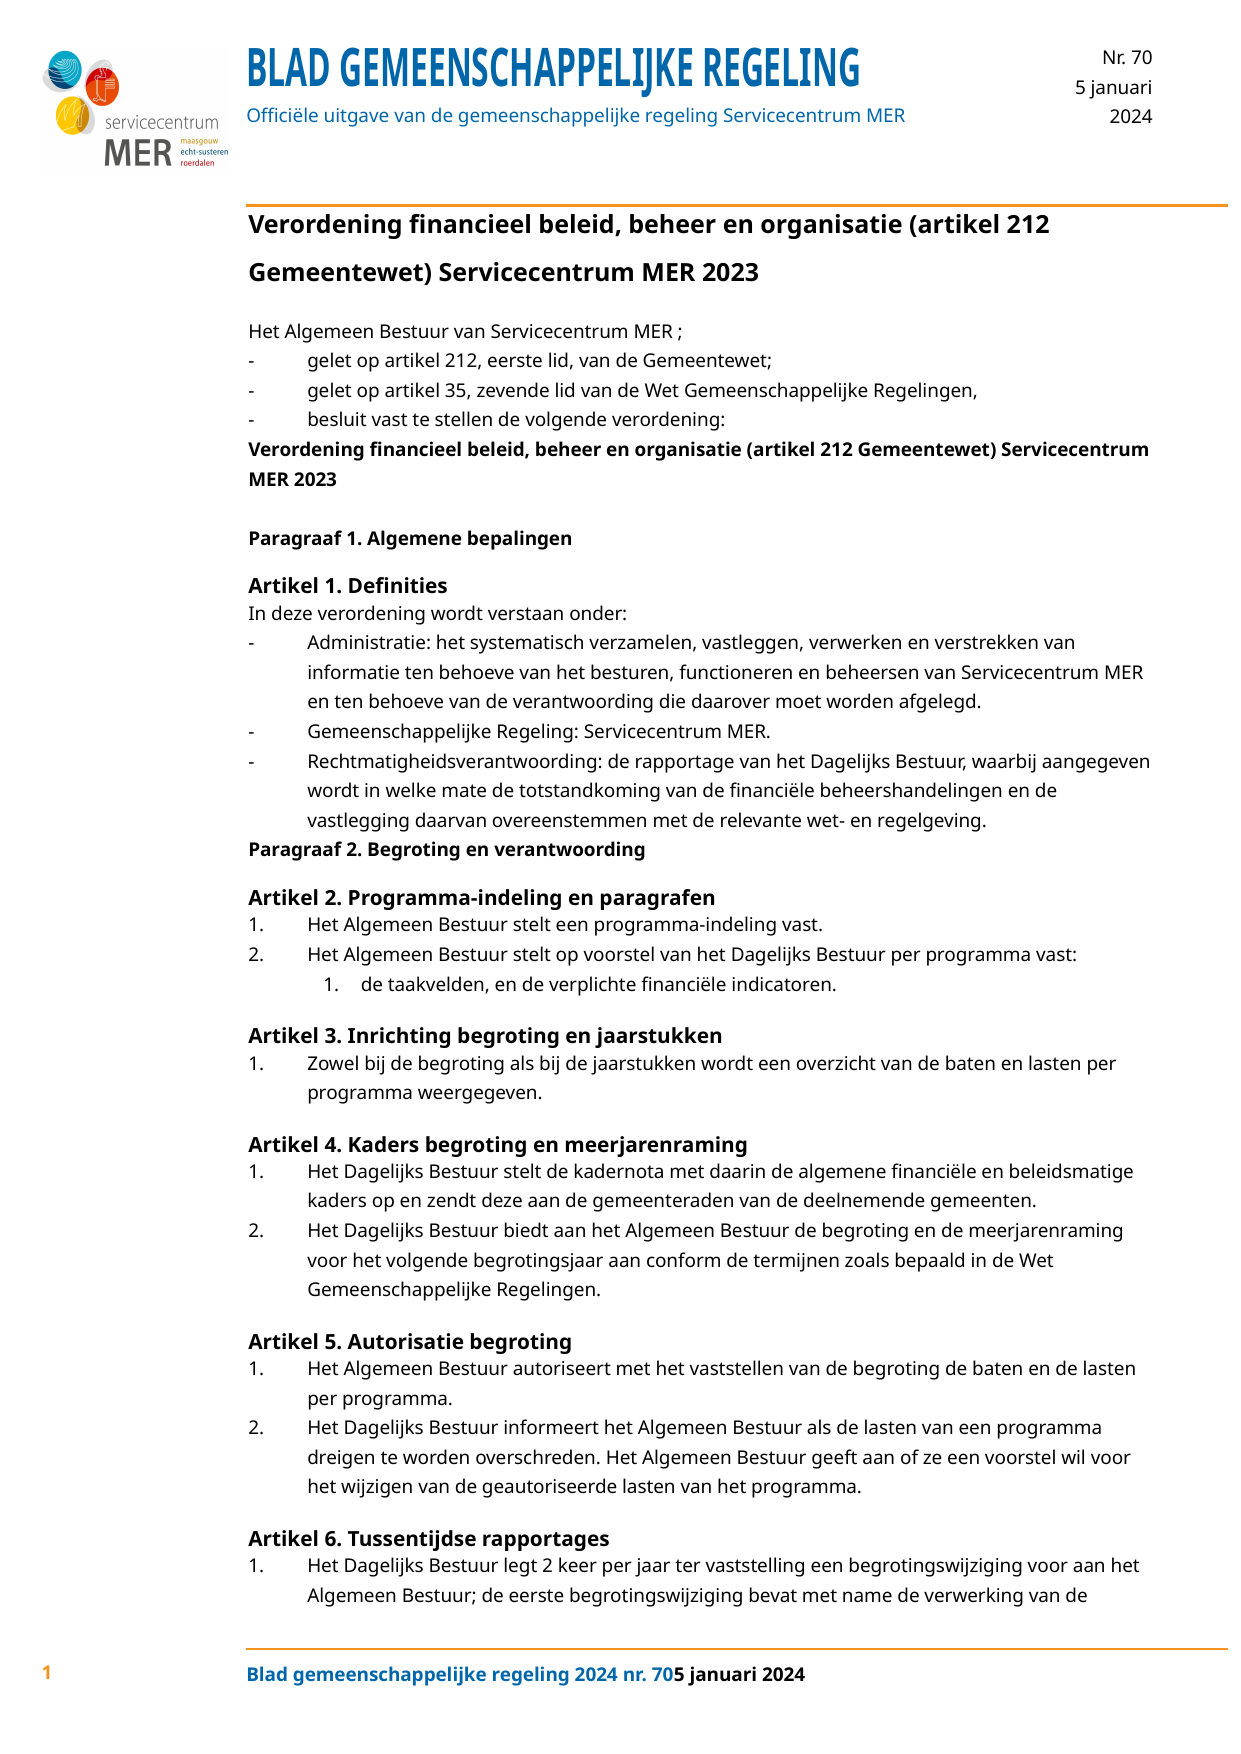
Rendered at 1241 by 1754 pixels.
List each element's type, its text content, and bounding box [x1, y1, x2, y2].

list gelet op artikel 35, zevende lid van de Wet Gemeenschappelijke Regelingen, [248, 377, 1152, 403]
list Het Algemeen Bestuur stelt op voorstel van het Dagelijks Bestuur per programma vast: [248, 941, 1152, 967]
list Het Algemeen Bestuur autoriseert met het vaststellen van de begroting de baten en de lasten per programma. [248, 1355, 1152, 1411]
text Verordening financieel beleid, beheer en organisatie (artikel 212 Gemeentewet) Servicecentrum MER 2023 [248, 207, 1152, 288]
text Artikel 5. Autorisatie begroting [248, 1327, 1152, 1355]
list Gemeenschappelijke Regeling: Servicecentrum MER. [248, 718, 1152, 744]
text Artikel 4. Kaders begroting en meerjarenraming [248, 1130, 1152, 1158]
list Het Dagelijks Bestuur stelt de kadernota met daarin de algemene financiële en beleidsmatige kaders op en zendt deze aan de gemeenteraden van de deelnemende gemeenten. [248, 1158, 1152, 1213]
list Het Dagelijks Bestuur legt 2 keer per jaar ter vaststelling een begrotingswijziging voor aan het Algemeen Bestuur; de eerste begrotingswijziging bevat met name de verwerking van de [248, 1552, 1152, 1608]
list Administratie: het systematisch verzamelen, vastleggen, verwerken en verstrekken van informatie ten behoeve van het besturen, functioneren en beheersen van Servicecentrum MER en ten behoeve van de verantwoording die daarover moet worden afgelegd. [248, 629, 1152, 714]
list gelet op artikel 212, eerste lid, van de Gemeentewet; [248, 347, 1152, 373]
list besluit vast te stellen de volgende verordening: [248, 407, 1152, 432]
list Het Algemeen Bestuur stelt een programma-indeling vast. [248, 912, 1152, 937]
text Verordening financieel beleid, beheer en organisatie (artikel 212 Gemeentewet) Servicecentrum MER 2023 [248, 436, 1152, 492]
picture [41, 47, 231, 172]
text Het Algemeen Bestuur van Servicecentrum MER ; [248, 318, 1152, 344]
list Zowel bij de begroting als bij de jaarstukken wordt een overzicht van de baten en lasten per programma weergegeven. [248, 1050, 1152, 1105]
text Artikel 6. Tussentijdse rapportages [248, 1524, 1152, 1552]
list Het Dagelijks Bestuur informeert het Algemeen Bestuur als de lasten van een programma dreigen te worden overschreden. Het Algemeen Bestuur geeft aan of ze een voorstel wil voor het wijzigen van de geautoriseerde lasten van het programma. [248, 1414, 1152, 1499]
text Paragraaf 2. Begroting en verantwoording [248, 837, 1152, 862]
list Rechtmatigheidsverantwoording: de rapportage van het Dagelijks Bestuur, waarbij aangegeven wordt in welke mate de totstandkoming van de financiële beheershandelingen en de vastlegging daarvan overeenstemmen met de relevante wet- en regelgeving. [248, 748, 1152, 833]
text Paragraaf 1. Algemene bepalingen [248, 525, 1152, 551]
text Artikel 3. Inrichting begroting en jaarstukken [248, 1021, 1152, 1050]
list de taakvelden, en de verplichte financiële indicatoren. [323, 971, 1152, 997]
text In deze verordening wordt verstaan onder: [248, 600, 1152, 626]
text Artikel 2. Programma-indeling en paragrafen [248, 883, 1152, 912]
text Artikel 1. Definities [248, 572, 1152, 600]
list Het Dagelijks Bestuur biedt aan het Algemeen Bestuur de begroting en de meerjarenraming voor het volgende begrotingsjaar aan conform de termijnen zoals bepaald in de Wet Gemeenschappelijke Regelingen. [248, 1217, 1152, 1302]
